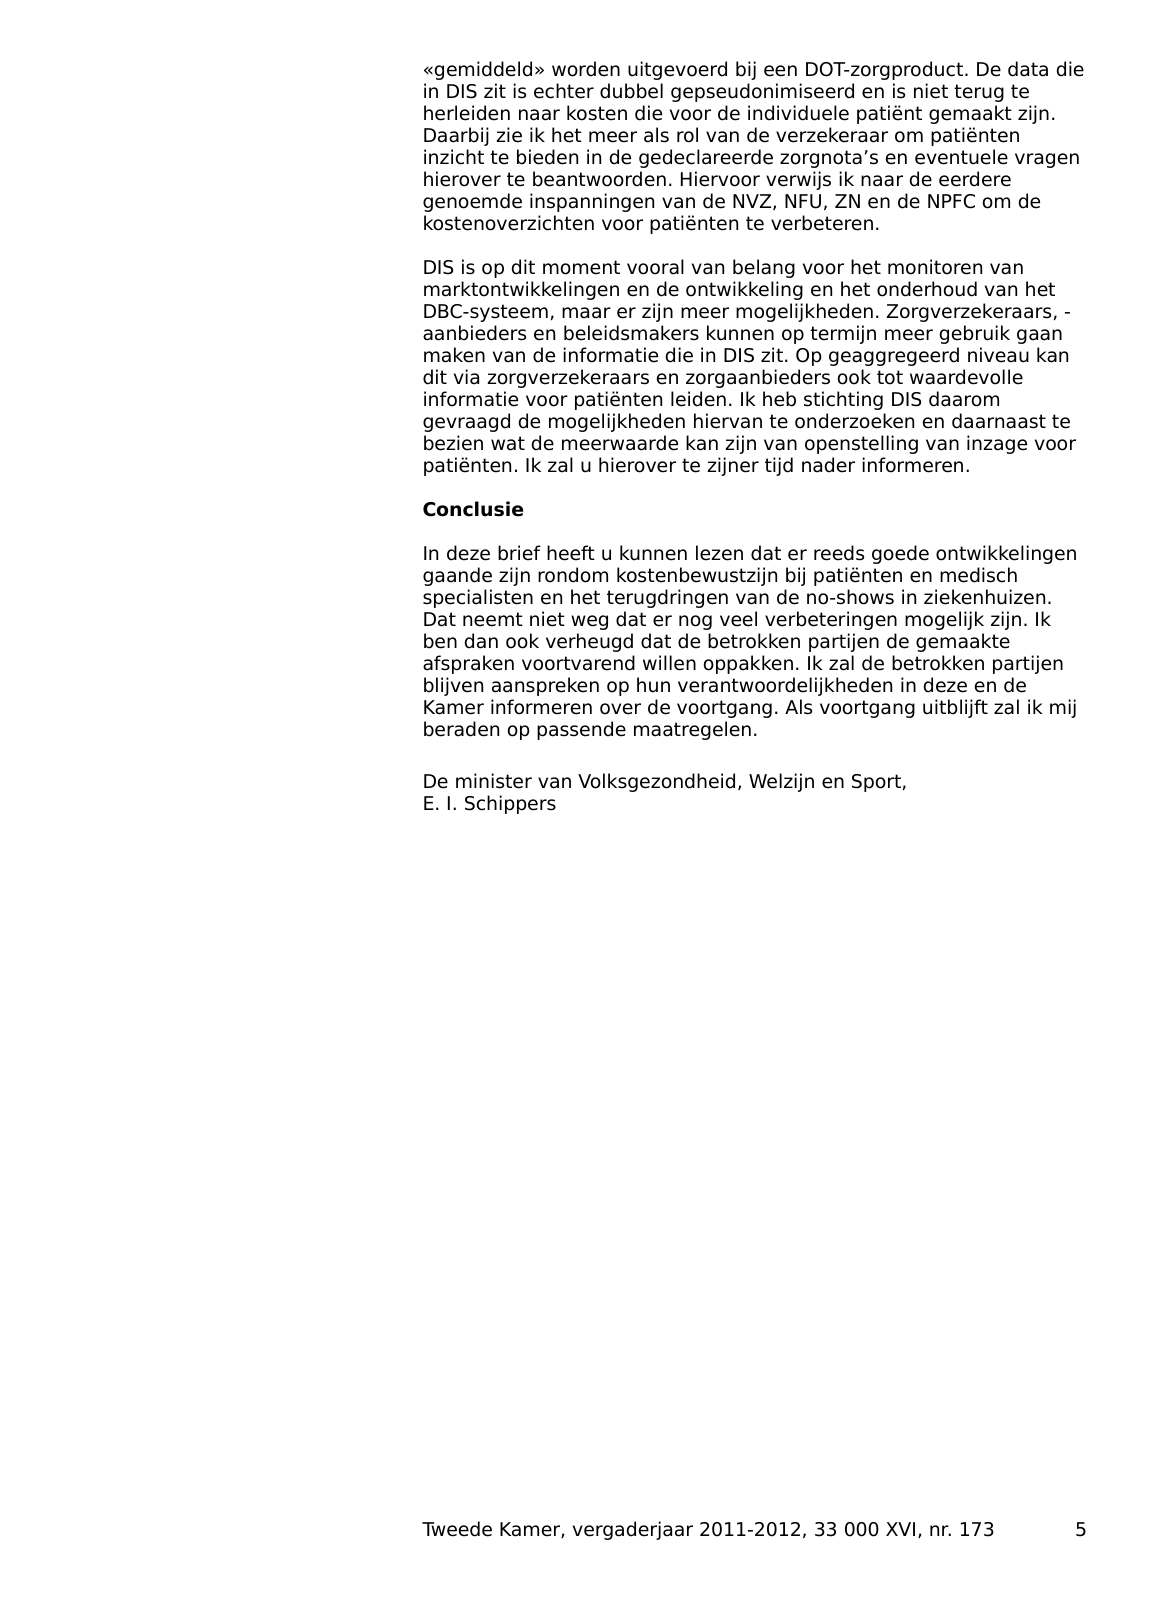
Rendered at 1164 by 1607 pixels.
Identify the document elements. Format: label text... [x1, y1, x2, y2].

text «gemiddeld» worden uitgevoerd bij een DOT-zorgproduct. De data die in DIS zit is echter dubbel gepseudonimiseerd en is niet terug te herleiden naar kosten die voor de individuele patiënt gemaakt zijn. Daarbij zie ik het meer als rol van de verzekeraar om patiënten inzicht te bieden in de gedeclareerde zorgnota’s en eventuele vragen hierover te beantwoorden. Hiervoor verwijs ik naar de eerdere genoemde inspanningen van de NVZ, NFU, ZN en de NPFC om de kostenoverzichten voor patiënten te verbeteren. [422, 59, 1087, 235]
text DIS is op dit moment vooral van belang voor het monitoren van marktontwikkelingen en de ontwikkeling en het onderhoud van het DBC-systeem, maar er zijn meer mogelijkheden. Zorgverzekeraars, -aanbieders en beleidsmakers kunnen op termijn meer gebruik gaan maken van de informatie die in DIS zit. Op geaggregeerd niveau kan dit via zorgverzekeraars en zorgaanbieders ook tot waardevolle informatie voor patiënten leiden. Ik heb stichting DIS daarom gevraagd de mogelijkheden hiervan te onderzoeken en daarnaast te bezien wat de meerwaarde kan zijn van openstelling van inzage voor patiënten. Ik zal u hierover te zijner tijd nader informeren. [422, 257, 1087, 477]
text In deze brief heeft u kunnen lezen dat er reeds goede ontwikkelingen gaande zijn rondom kostenbewustzijn bij patiënten en medisch specialisten en het terugdringen van de no-shows in ziekenhuizen. Dat neemt niet weg dat er nog veel verbeteringen mogelijk zijn. Ik ben dan ook verheugd dat de betrokken partijen de gemaakte afspraken voortvarend willen oppakken. Ik zal de betrokken partijen blijven aanspreken op hun verantwoordelijkheden in deze en de Kamer informeren over de voortgang. Als voortgang uitblijft zal ik mij beraden op passende maatregelen. [422, 543, 1087, 741]
text De minister van Volksgezondheid, Welzijn en Sport, E. I. Schippers [422, 771, 1087, 815]
subtitle Conclusie [422, 499, 1087, 521]
